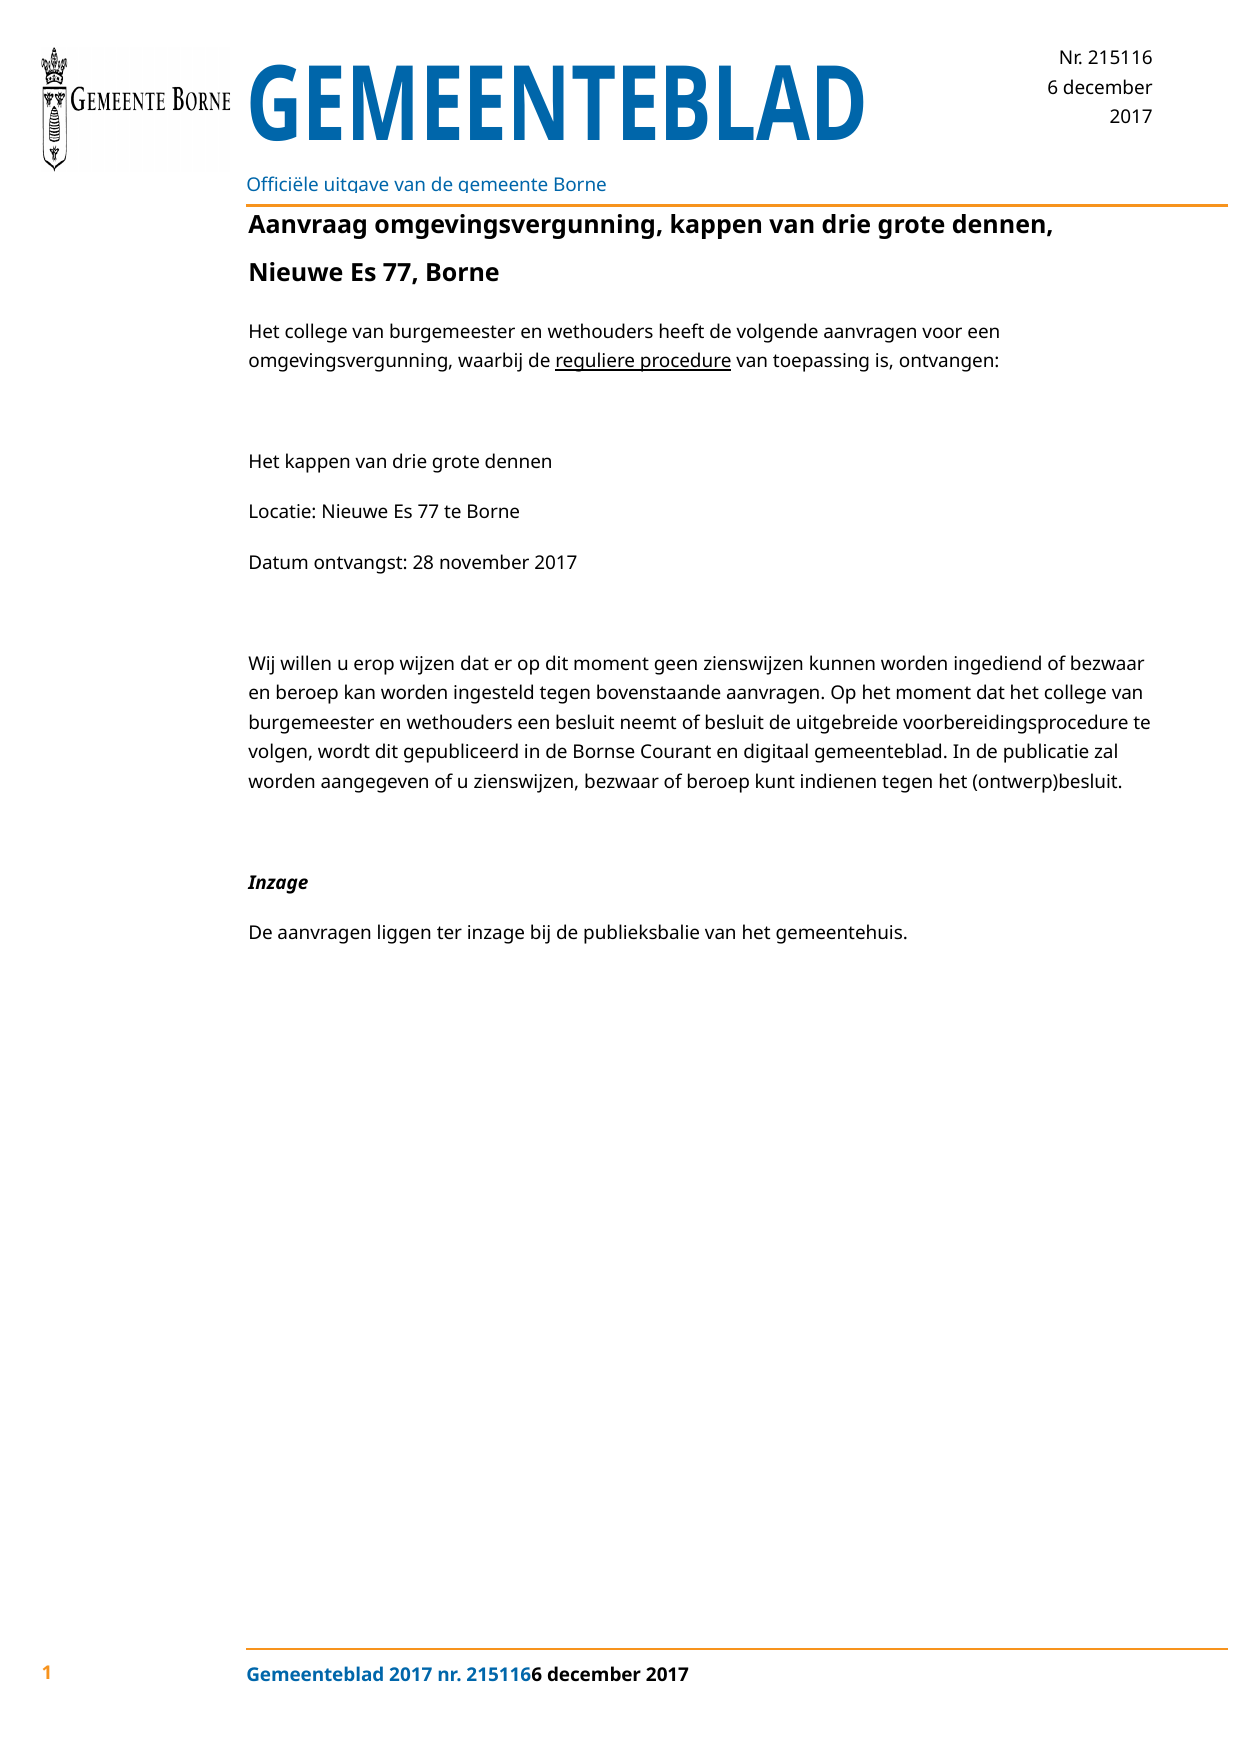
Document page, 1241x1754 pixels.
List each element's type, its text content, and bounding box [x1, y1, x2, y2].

text Wij willen u erop wijzen dat er op dit moment geen zienswijzen kunnen worden ingediend of bezwaar en beroep kan worden ingesteld tegen bovenstaande aanvragen. Op het moment dat het college van burgemeester en wethouders een besluit neemt of besluit de uitgebreide voorbereidingsprocedure te volgen, wordt dit gepubliceerd in de Bornse Courant en digitaal gemeenteblad. In de publicatie zal worden aangegeven of u zienswijzen, bezwaar of beroep kunt indienen tegen het (ontwerp)besluit. [248, 650, 1152, 794]
text Aanvraag omgevingsvergunning, kappen van drie grote dennen, Nieuwe Es 77, Borne [248, 207, 1152, 288]
text Inzage [248, 869, 1152, 895]
text De aanvragen liggen ter inzage bij de publieksbalie van het gemeentehuis. [248, 919, 1152, 945]
text Locatie: Nieuwe Es 77 te Borne [248, 499, 1152, 524]
text Het college van burgemeester en wethouders heeft de volgende aanvragen voor een omgevingsvergunning, waarbij de reguliere procedure van toepassing is, ontvangen: [248, 318, 1152, 373]
text Datum ontvangst: 28 november 2017 [248, 549, 1152, 575]
text Het kappen van drie grote dennen [248, 448, 1152, 474]
picture [41, 47, 231, 172]
